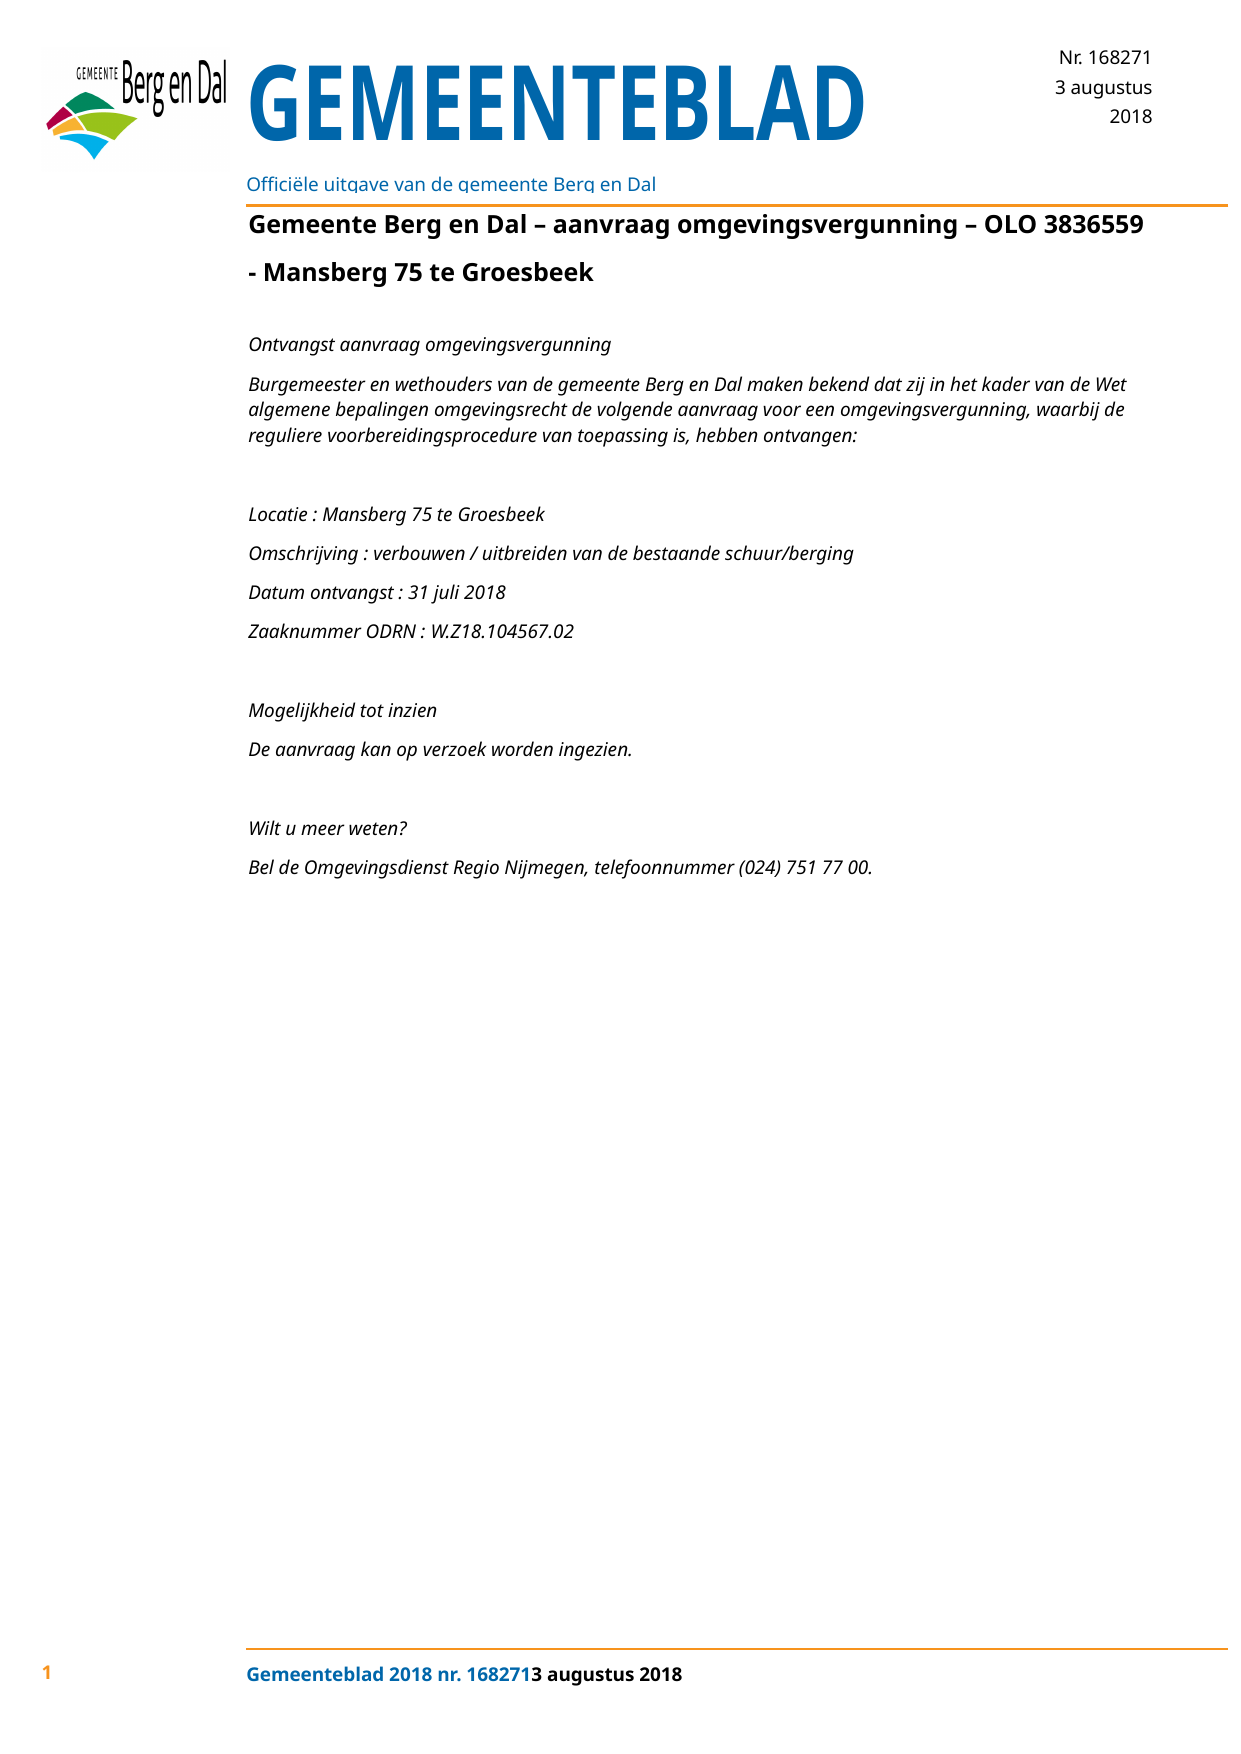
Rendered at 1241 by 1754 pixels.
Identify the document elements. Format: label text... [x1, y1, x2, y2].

text Ontvangst aanvraag omgevingsvergunning [248, 331, 1152, 357]
picture [41, 47, 231, 172]
text Datum ontvangst : 31 juli 2018 [248, 579, 1152, 605]
text Omschrijving : verbouwen / uitbreiden van de bestaande schuur/berging [248, 540, 1152, 566]
text Gemeente Berg en Dal – aanvraag omgevingsvergunning – OLO 3836559 - Mansberg 75 te Groesbeek [248, 207, 1152, 288]
text Locatie : Mansberg 75 te Groesbeek [248, 501, 1152, 526]
text De aanvraag kan op verzoek worden ingezien. [248, 736, 1152, 762]
text Wilt u meer weten? [248, 815, 1152, 841]
text Burgemeester en wethouders van de gemeente Berg en Dal maken bekend dat zij in het kader van de Wet algemene bepalingen omgevingsrecht de volgende aanvraag voor een omgevingsvergunning, waarbij de reguliere voorbereidingsprocedure van toepassing is, hebben ontvangen: [248, 371, 1152, 448]
text Bel de Omgevingsdienst Regio Nijmegen, telefoonnummer (024) 751 77 00. [248, 854, 1152, 880]
text Zaaknummer ODRN : W.Z18.104567.02 [248, 618, 1152, 644]
text Mogelijkheid tot inzien [248, 697, 1152, 723]
